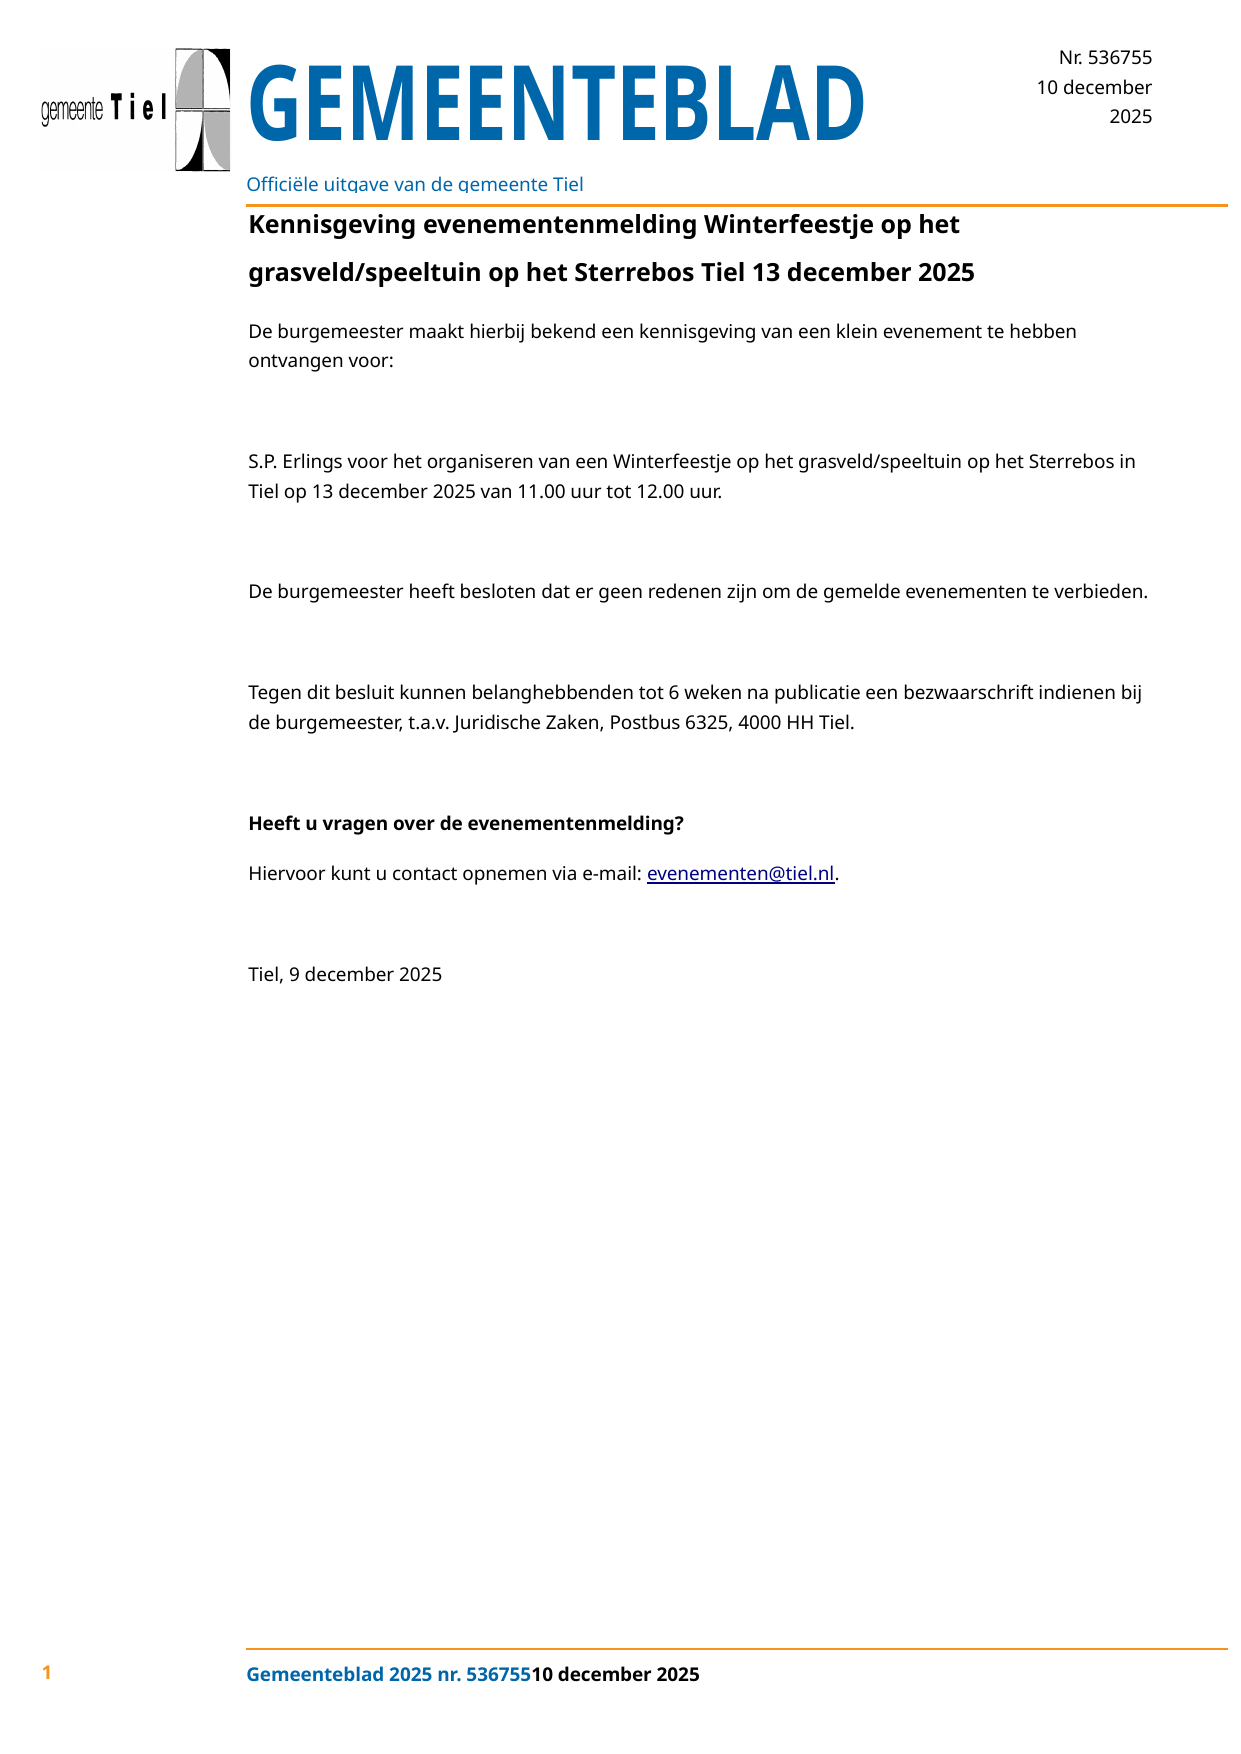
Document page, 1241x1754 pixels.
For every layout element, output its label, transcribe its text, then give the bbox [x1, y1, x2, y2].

text Hiervoor kunt u contact opnemen via e-mail: evenementen@tiel.nl. [248, 860, 1152, 886]
text De burgemeester maakt hierbij bekend een kennisgeving van een klein evenement te hebben ontvangen voor: [248, 318, 1152, 373]
text Heeft u vragen over de evenementenmelding? [248, 810, 1152, 836]
text Kennisgeving evenementenmelding Winterfeestje op het grasveld/speeltuin op het Sterrebos Tiel 13 december 2025 [248, 207, 1152, 288]
picture [41, 47, 231, 172]
text Tiel, 9 december 2025 [248, 961, 1152, 987]
text De burgemeester heeft besloten dat er geen redenen zijn om de gemelde evenementen te verbieden. [248, 579, 1152, 604]
text S.P. Erlings voor het organiseren van een Winterfeestje op het grasveld/speeltuin op het Sterrebos in Tiel op 13 december 2025 van 11.00 uur tot 12.00 uur. [248, 448, 1152, 504]
text Tegen dit besluit kunnen belanghebbenden tot 6 weken na publicatie een bezwaarschrift indienen bij de burgemeester, t.a.v. Juridische Zaken, Postbus 6325, 4000 HH Tiel. [248, 679, 1152, 735]
